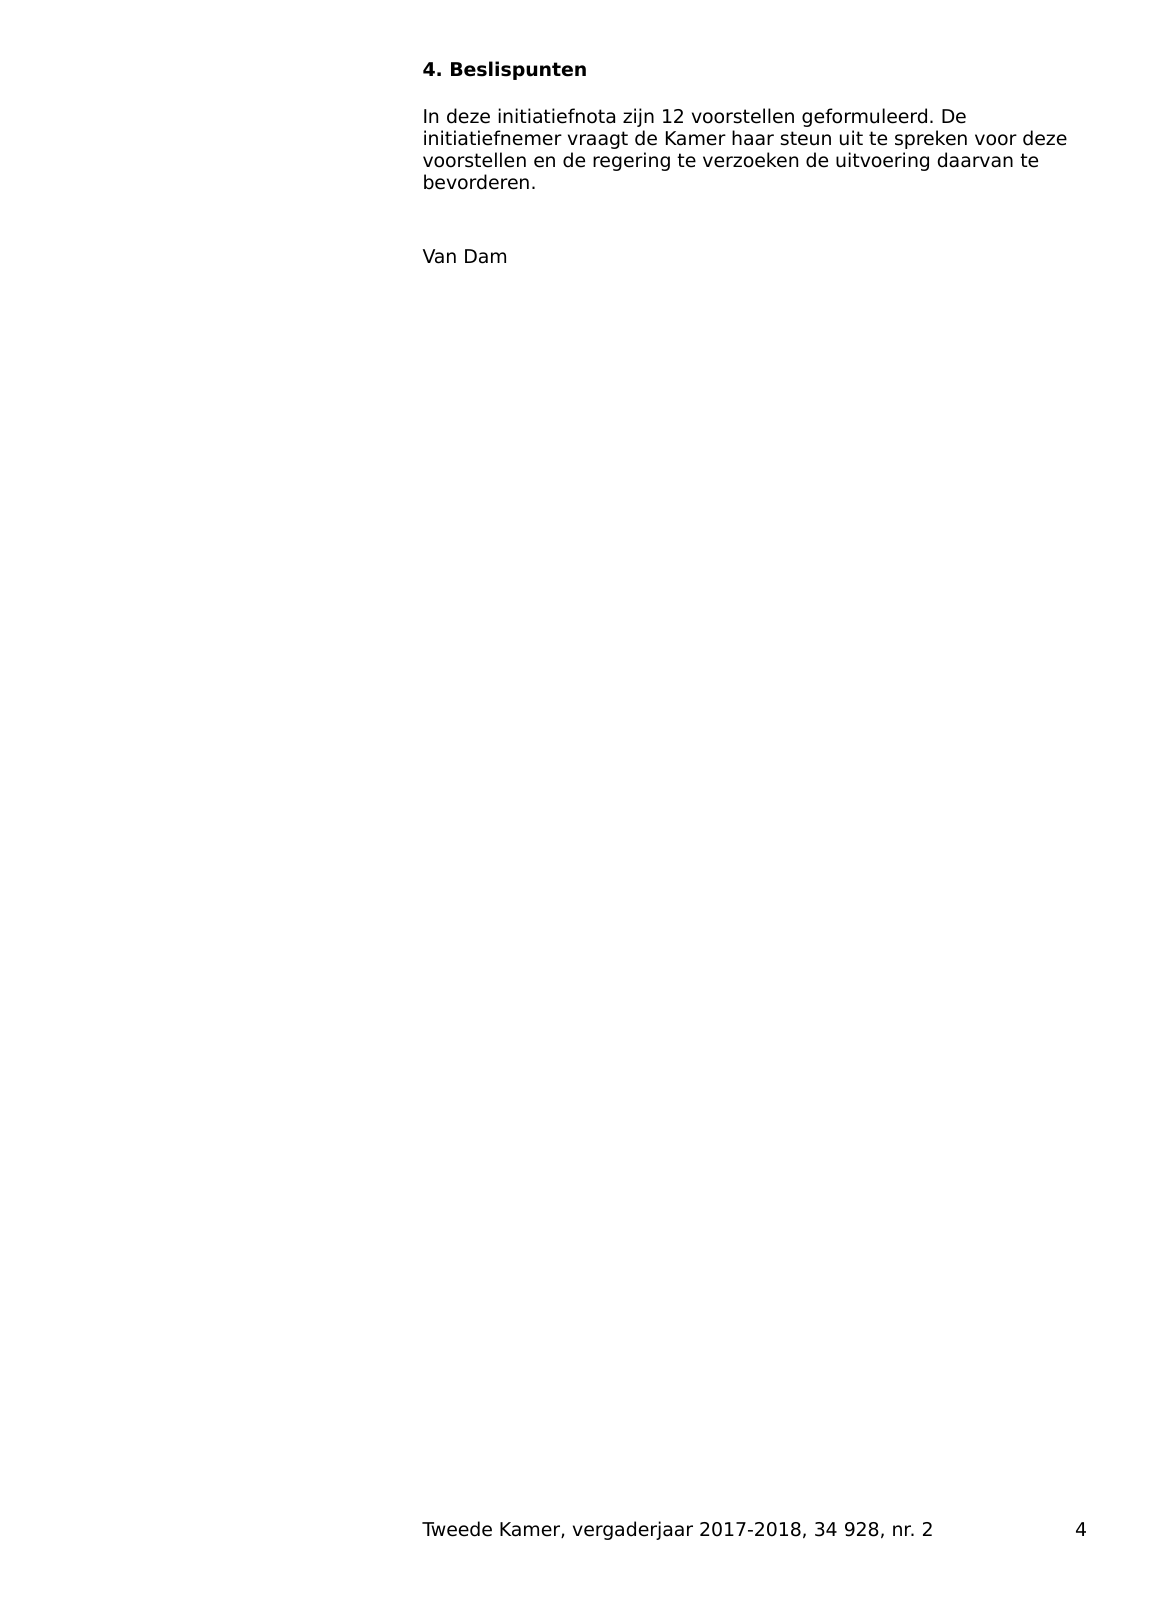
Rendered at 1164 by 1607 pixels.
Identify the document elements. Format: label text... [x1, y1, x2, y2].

text In deze initiatiefnota zijn 12 voorstellen geformuleerd. De initiatiefnemer vraagt de Kamer haar steun uit te spreken voor deze voorstellen en de regering te verzoeken de uitvoering daarvan te bevorderen. [422, 106, 1087, 194]
text Van Dam [422, 224, 1087, 268]
subtitle 4. Beslispunten [422, 59, 1087, 81]
